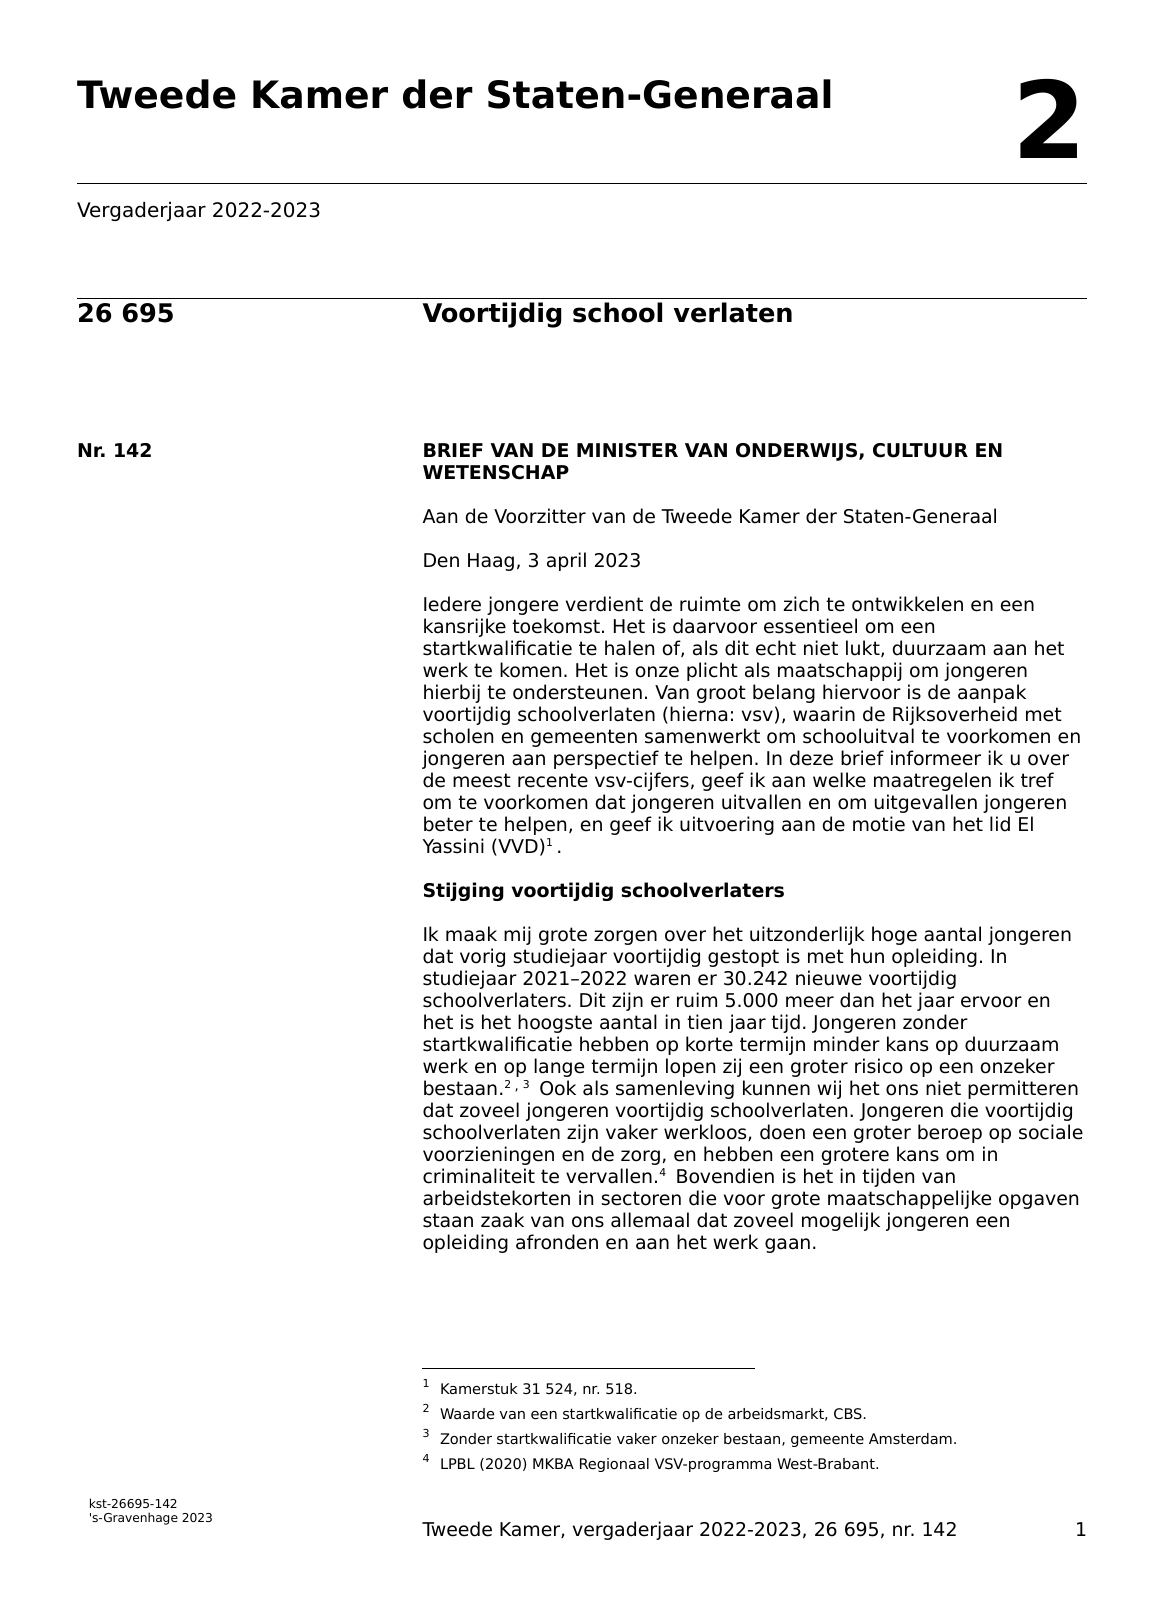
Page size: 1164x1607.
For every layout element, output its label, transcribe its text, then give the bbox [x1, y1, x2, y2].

table_cell Vergaderjaar 2022-2023 [77, 184, 1087, 298]
text 's-Gravenhage 2023 [88, 1511, 323, 1525]
text Ik maak mij grote zorgen over het uitzonderlijk hoge aantal jongeren dat vorig studiejaar voortijdig gestopt is met hun opleiding. In studiejaar 2021–2022 waren er 30.242 nieuwe voortijdig schoolverlaters. Dit zijn er ruim 5.000 meer dan het jaar ervoor en het is het hoogste aantal in tien jaar tijd. Jongeren zonder startkwalificatie hebben op korte termijn minder kans op duurzaam werk en op lange termijn lopen zij een groter risico op een onzeker bestaan., Ook als samenleving kunnen wij het ons niet permitteren dat zoveel jongeren voortijdig schoolverlaten. Jongeren die voortijdig schoolverlaten zijn vaker werkloos, doen een groter beroep op sociale voorzieningen en de zorg, en hebben een grotere kans om in criminaliteit te vervallen. Bovendien is het in tijden van arbeidstekorten in sectoren die voor grote maatschappelijke opgaven staan zaak van ons allemaal dat zoveel mogelijk jongeren een opleiding afronden en aan het werk gaan. [422, 924, 1087, 1254]
text Aan de Voorzitter van de Tweede Kamer der Staten-Generaal [422, 506, 1087, 528]
table_header Tweede Kamer der Staten-Generaal [77, 59, 886, 183]
subtitle Nr. 142 BRIEF VAN DE MINISTER VAN ONDERWIJS, CULTUUR EN WETENSCHAP [77, 440, 1087, 484]
text Zonder startkwalificatie vaker onzeker bestaan, gemeente Amsterdam. [422, 1427, 1087, 1449]
text Iedere jongere verdient de ruimte om zich te ontwikkelen en een kansrijke toekomst. Het is daarvoor essentieel om een startkwalificatie te halen of, als dit echt niet lukt, duurzaam aan het werk te komen. Het is onze plicht als maatschappij om jongeren hierbij te ondersteunen. Van groot belang hiervoor is de aanpak voortijdig schoolverlaten (hierna: vsv), waarin de Rijksoverheid met scholen en gemeenten samenwerkt om schooluitval te voorkomen en jongeren aan perspectief te helpen. In deze brief informeer ik u over de meest recente vsv-cijfers, geef ik aan welke maatregelen ik tref om te voorkomen dat jongeren uitvallen en om uitgevallen jongeren beter te helpen, en geef ik uitvoering aan de motie van het lid El Yassini (VVD). [422, 594, 1087, 858]
table_header 2 [886, 59, 1087, 183]
text Waarde van een startkwalificatie op de arbeidsmarkt, CBS. [422, 1402, 1087, 1424]
text Kamerstuk 31 524, nr. 518. [422, 1377, 1087, 1399]
subtitle Stijging voortijdig schoolverlaters [422, 880, 1087, 902]
text LPBL (2020) MKBA Regionaal VSV-programma West-Brabant. [422, 1452, 1087, 1474]
text Den Haag, 3 april 2023 [422, 550, 1087, 572]
text kst-26695-142 [88, 1497, 323, 1511]
subtitle 26 695 Voortijdig school verlaten [77, 299, 1087, 329]
